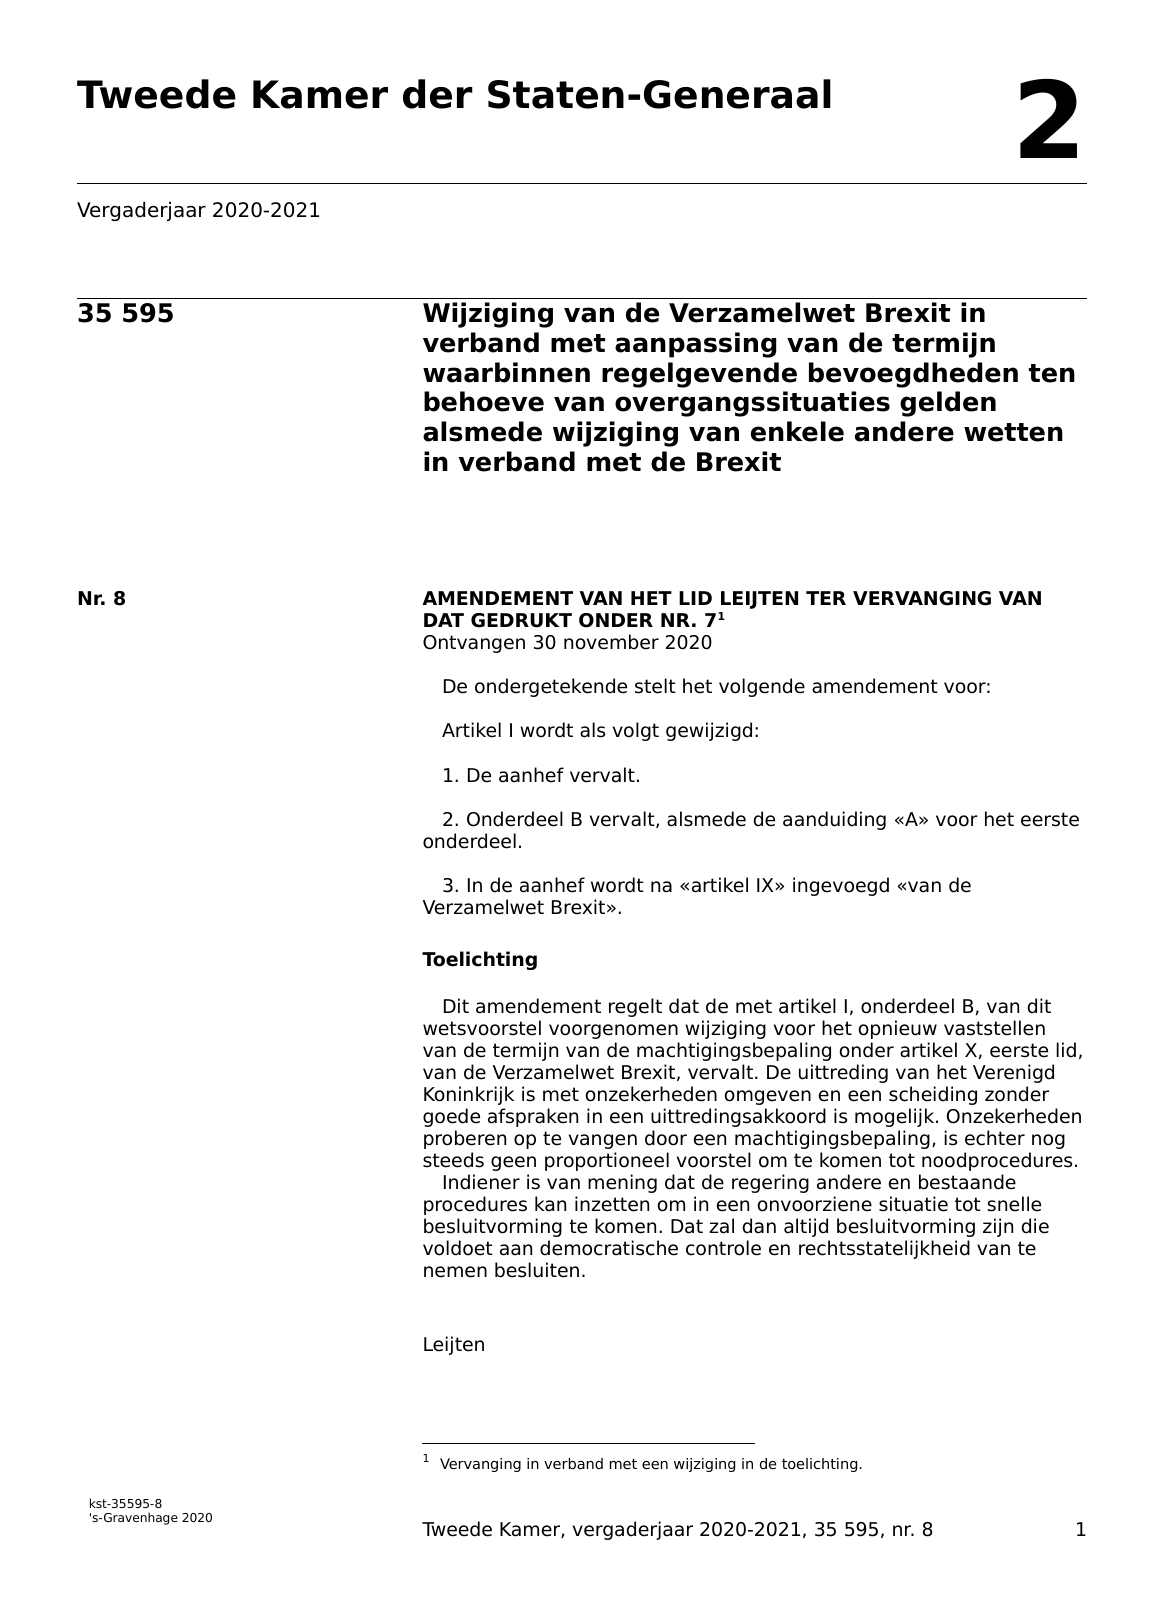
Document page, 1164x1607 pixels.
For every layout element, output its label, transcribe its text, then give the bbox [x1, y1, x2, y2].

text 1. De aanhef vervalt. [422, 764, 1087, 787]
text Ontvangen 30 november 2020 [422, 632, 1087, 654]
subtitle Nr. 8 AMENDEMENT VAN HET LID LEIJTEN TER VERVANGING VAN DAT GEDRUKT ONDER NR. 7 [77, 588, 1087, 632]
text Dit amendement regelt dat de met artikel I, onderdeel B, van dit wetsvoorstel voorgenomen wijziging voor het opnieuw vaststellen van de termijn van de machtigingsbepaling onder artikel X, eerste lid, van de Verzamelwet Brexit, vervalt. De uittreding van het Verenigd Koninkrijk is met onzekerheden omgeven en een scheiding zonder goede afspraken in een uittredingsakkoord is mogelijk. Onzekerheden proberen op te vangen door een machtigingsbepaling, is echter nog steeds geen proportioneel voorstel om te komen tot noodprocedures. [422, 996, 1087, 1172]
text 2. Onderdeel B vervalt, alsmede de aanduiding «A» voor het eerste onderdeel. [422, 809, 1087, 853]
subtitle Toelichting [422, 949, 1087, 971]
text De ondergetekende stelt het volgende amendement voor: [422, 676, 1087, 698]
text kst-35595-8 [88, 1497, 323, 1511]
subtitle 35 595 Wijziging van de Verzamelwet Brexit in verband met aanpassing van de termijn waarbinnen regelgevende bevoegdheden ten behoeve van overgangssituaties gelden alsmede wijziging van enkele andere wetten in verband met de Brexit [77, 299, 1087, 477]
table_header 2 [886, 59, 1087, 183]
text 3. In de aanhef wordt na «artikel IX» ingevoegd «van de Verzamelwet Brexit». [422, 875, 1087, 919]
text Leijten [422, 1312, 1087, 1356]
text Artikel I wordt als volgt gewijzigd: [422, 720, 1087, 742]
text Indiener is van mening dat de regering andere en bestaande procedures kan inzetten om in een onvoorziene situatie tot snelle besluitvorming te komen. Dat zal dan altijd besluitvorming zijn die voldoet aan democratische controle en rechtsstatelijkheid van te nemen besluiten. [422, 1172, 1087, 1282]
table_cell Vergaderjaar 2020-2021 [77, 184, 1087, 298]
table_header Tweede Kamer der Staten-Generaal [77, 59, 886, 183]
text 's-Gravenhage 2020 [88, 1511, 323, 1525]
text Vervanging in verband met een wijziging in de toelichting. [422, 1452, 1087, 1474]
